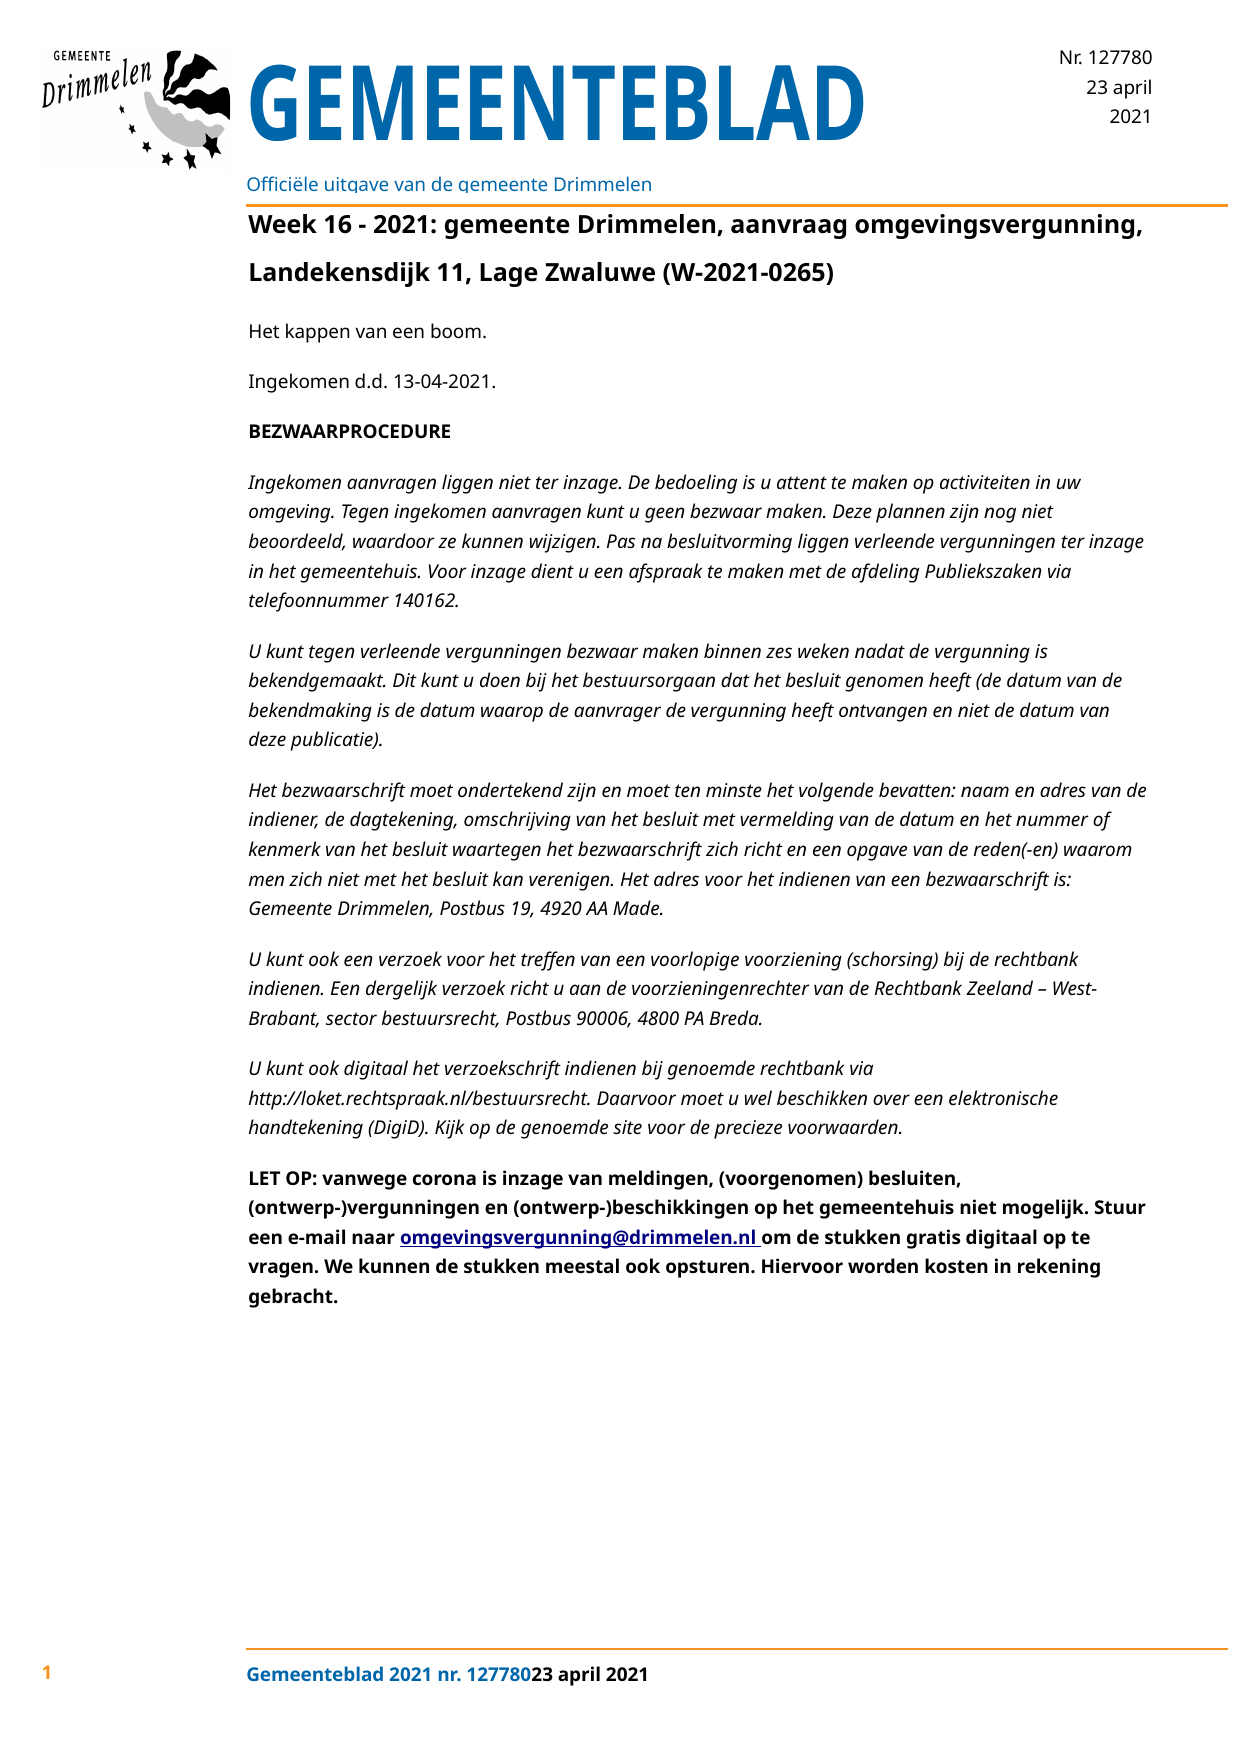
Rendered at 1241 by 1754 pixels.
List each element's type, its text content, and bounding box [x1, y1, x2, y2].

text U kunt ook digitaal het verzoekschrift indienen bij genoemde rechtbank via http://loket.rechtspraak.nl/bestuursrecht. Daarvoor moet u wel beschikken over een elektronische handtekening (DigiD). Kijk op de genoemde site voor de precieze voorwaarden. [248, 1055, 1152, 1140]
text U kunt tegen verleende vergunningen bezwaar maken binnen zes weken nadat de vergunning is bekendgemaakt. Dit kunt u doen bij het bestuursorgaan dat het besluit genomen heeft (de datum van de bekendmaking is de datum waarop de aanvrager de vergunning heeft ontvangen en niet de datum van deze publicatie). [248, 638, 1152, 752]
text LET OP: vanwege corona is inzage van meldingen, (voorgenomen) besluiten, (ontwerp-)vergunningen en (ontwerp-)beschikkingen op het gemeentehuis niet mogelijk. Stuur een e-mail naar omgevingsvergunning@drimmelen.nl om de stukken gratis digitaal op te vragen. We kunnen de stukken meestal ook opsturen. Hiervoor worden kosten in rekening gebracht. [248, 1165, 1152, 1309]
text Ingekomen d.d. 13-04-2021. [248, 368, 1152, 394]
text U kunt ook een verzoek voor het treffen van een voorlopige voorziening (schorsing) bij de rechtbank indienen. Een dergelijk verzoek richt u aan de voorzieningenrechter van de Rechtbank Zeeland – West-Brabant, sector bestuursrecht, Postbus 90006, 4800 PA Breda. [248, 946, 1152, 1031]
picture [41, 47, 231, 172]
text Ingekomen aanvragen liggen niet ter inzage. De bedoeling is u attent te maken op activiteiten in uw omgeving. Tegen ingekomen aanvragen kunt u geen bezwaar maken. Deze plannen zijn nog niet beoordeeld, waardoor ze kunnen wijzigen. Pas na besluitvorming liggen verleende vergunningen ter inzage in het gemeentehuis. Voor inzage dient u een afspraak te maken met de afdeling Publiekszaken via telefoonnummer 140162. [248, 469, 1152, 613]
text Het bezwaarschrift moet ondertekend zijn en moet ten minste het volgende bevatten: naam en adres van de indiener, de dagtekening, omschrijving van het besluit met vermelding van de datum en het nummer of kenmerk van het besluit waartegen het bezwaarschrift zich richt en een opgave van de reden(-en) waarom men zich niet met het besluit kan verenigen. Het adres voor het indienen van een bezwaarschrift is: Gemeente Drimmelen, Postbus 19, 4920 AA Made. [248, 777, 1152, 921]
text Het kappen van een boom. [248, 318, 1152, 344]
text Week 16 - 2021: gemeente Drimmelen, aanvraag omgevingsvergunning, Landekensdijk 11, Lage Zwaluwe (W-2021-0265) [248, 207, 1152, 288]
text BEZWAARPROCEDURE [248, 419, 1152, 444]
